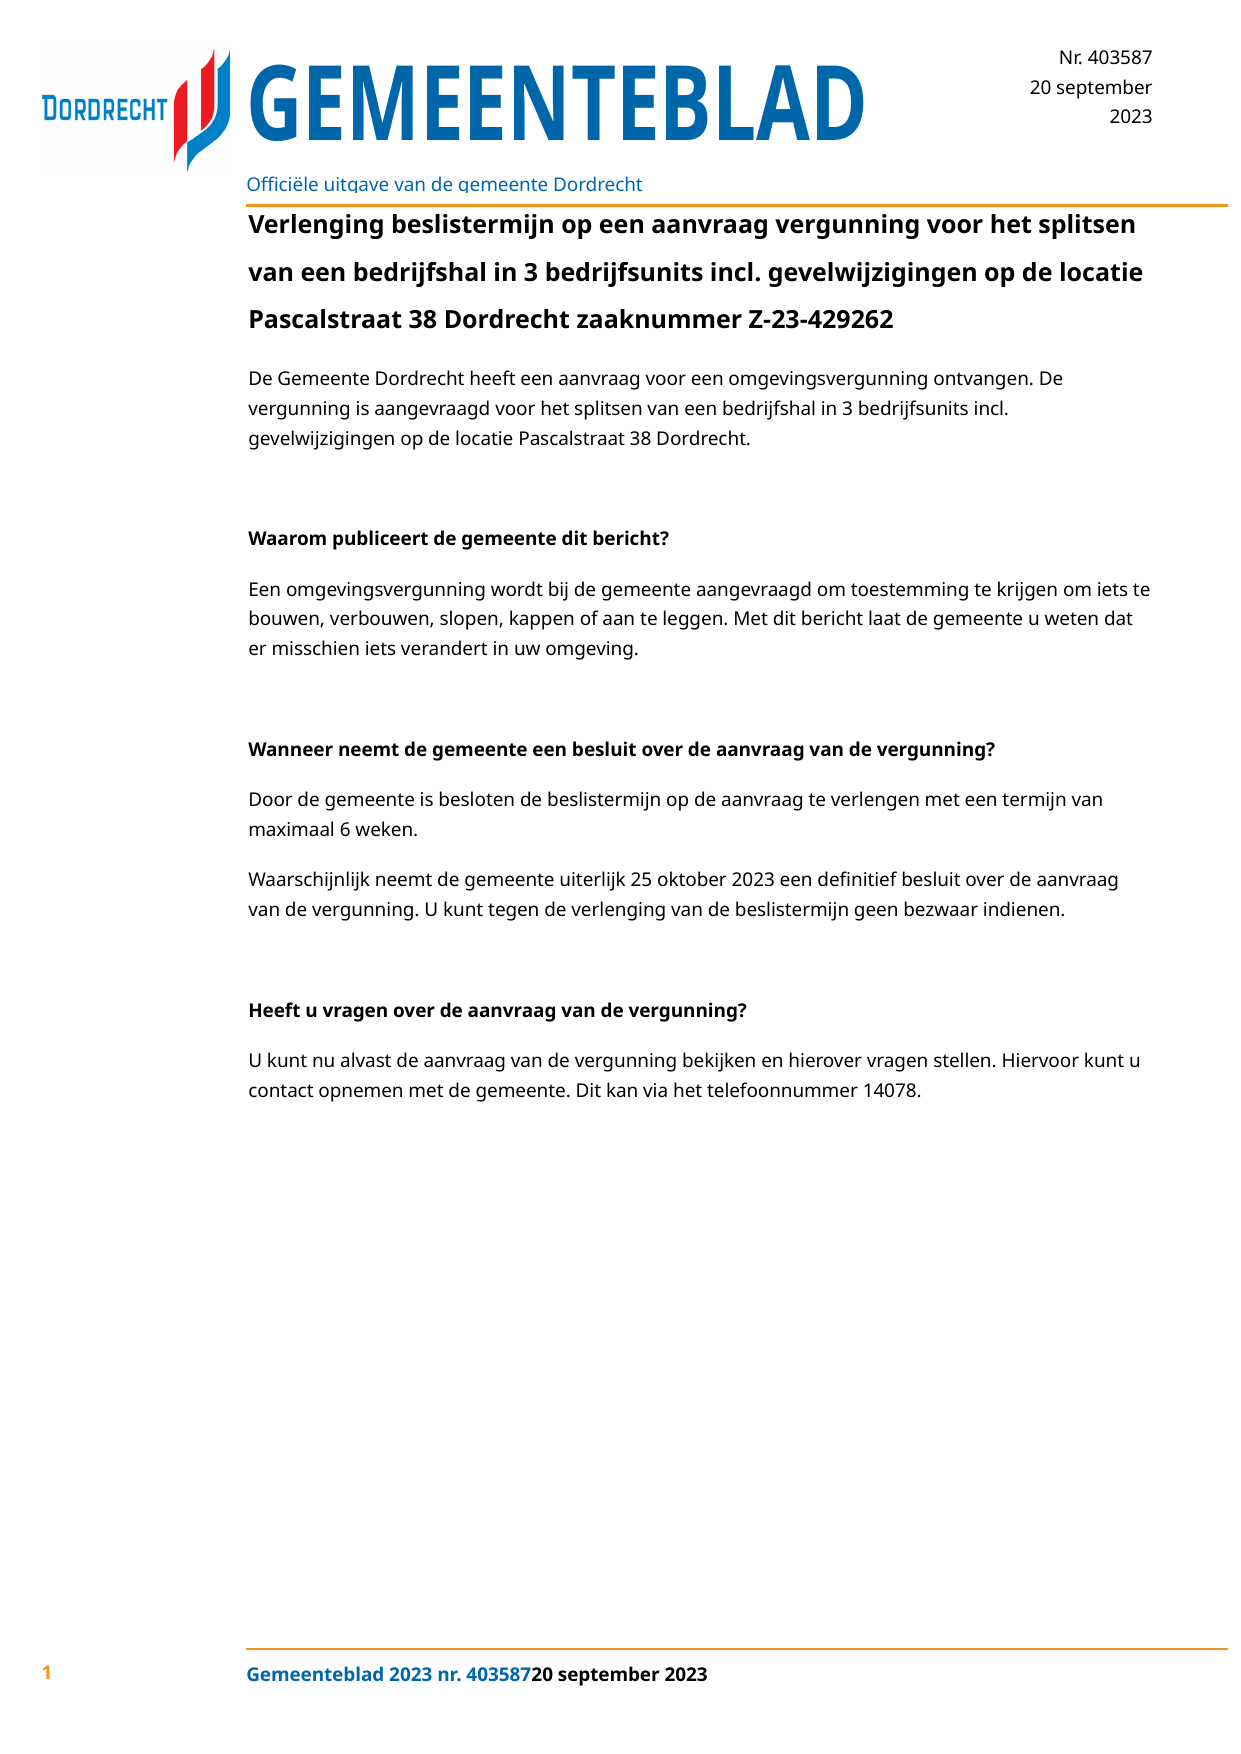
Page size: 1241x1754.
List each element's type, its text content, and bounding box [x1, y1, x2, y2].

text Heeft u vragen over de aanvraag van de vergunning? [248, 997, 1152, 1022]
text U kunt nu alvast de aanvraag van de vergunning bekijken en hierover vragen stellen. Hiervoor kunt u contact opnemen met de gemeente. Dit kan via het telefoonnummer 14078. [248, 1047, 1152, 1102]
text De Gemeente Dordrecht heeft een aanvraag voor een omgevingsvergunning ontvangen. De vergunning is aangevraagd voor het splitsen van een bedrijfshal in 3 bedrijfsunits incl. gevelwijzigingen op de locatie Pascalstraat 38 Dordrecht. [248, 366, 1152, 450]
picture [41, 47, 231, 172]
text Door de gemeente is besloten de beslistermijn op de aanvraag te verlengen met een termijn van maximaal 6 weken. [248, 786, 1152, 842]
text Verlenging beslistermijn op een aanvraag vergunning voor het splitsen van een bedrijfshal in 3 bedrijfsunits incl. gevelwijzigingen op de locatie Pascalstraat 38 Dordrecht zaaknummer Z-23-429262 [248, 207, 1152, 336]
text Waarschijnlijk neemt de gemeente uiterlijk 25 oktober 2023 een definitief besluit over de aanvraag van de vergunning. U kunt tegen de verlenging van de beslistermijn geen bezwaar indienen. [248, 866, 1152, 922]
text Een omgevingsvergunning wordt bij de gemeente aangevraagd om toestemming te krijgen om iets te bouwen, verbouwen, slopen, kappen of aan te leggen. Met dit bericht laat de gemeente u weten dat er misschien iets verandert in uw omgeving. [248, 576, 1152, 661]
text Waarom publiceert de gemeente dit bericht? [248, 526, 1152, 551]
text Wanneer neemt de gemeente een besluit over de aanvraag van de vergunning? [248, 736, 1152, 762]
